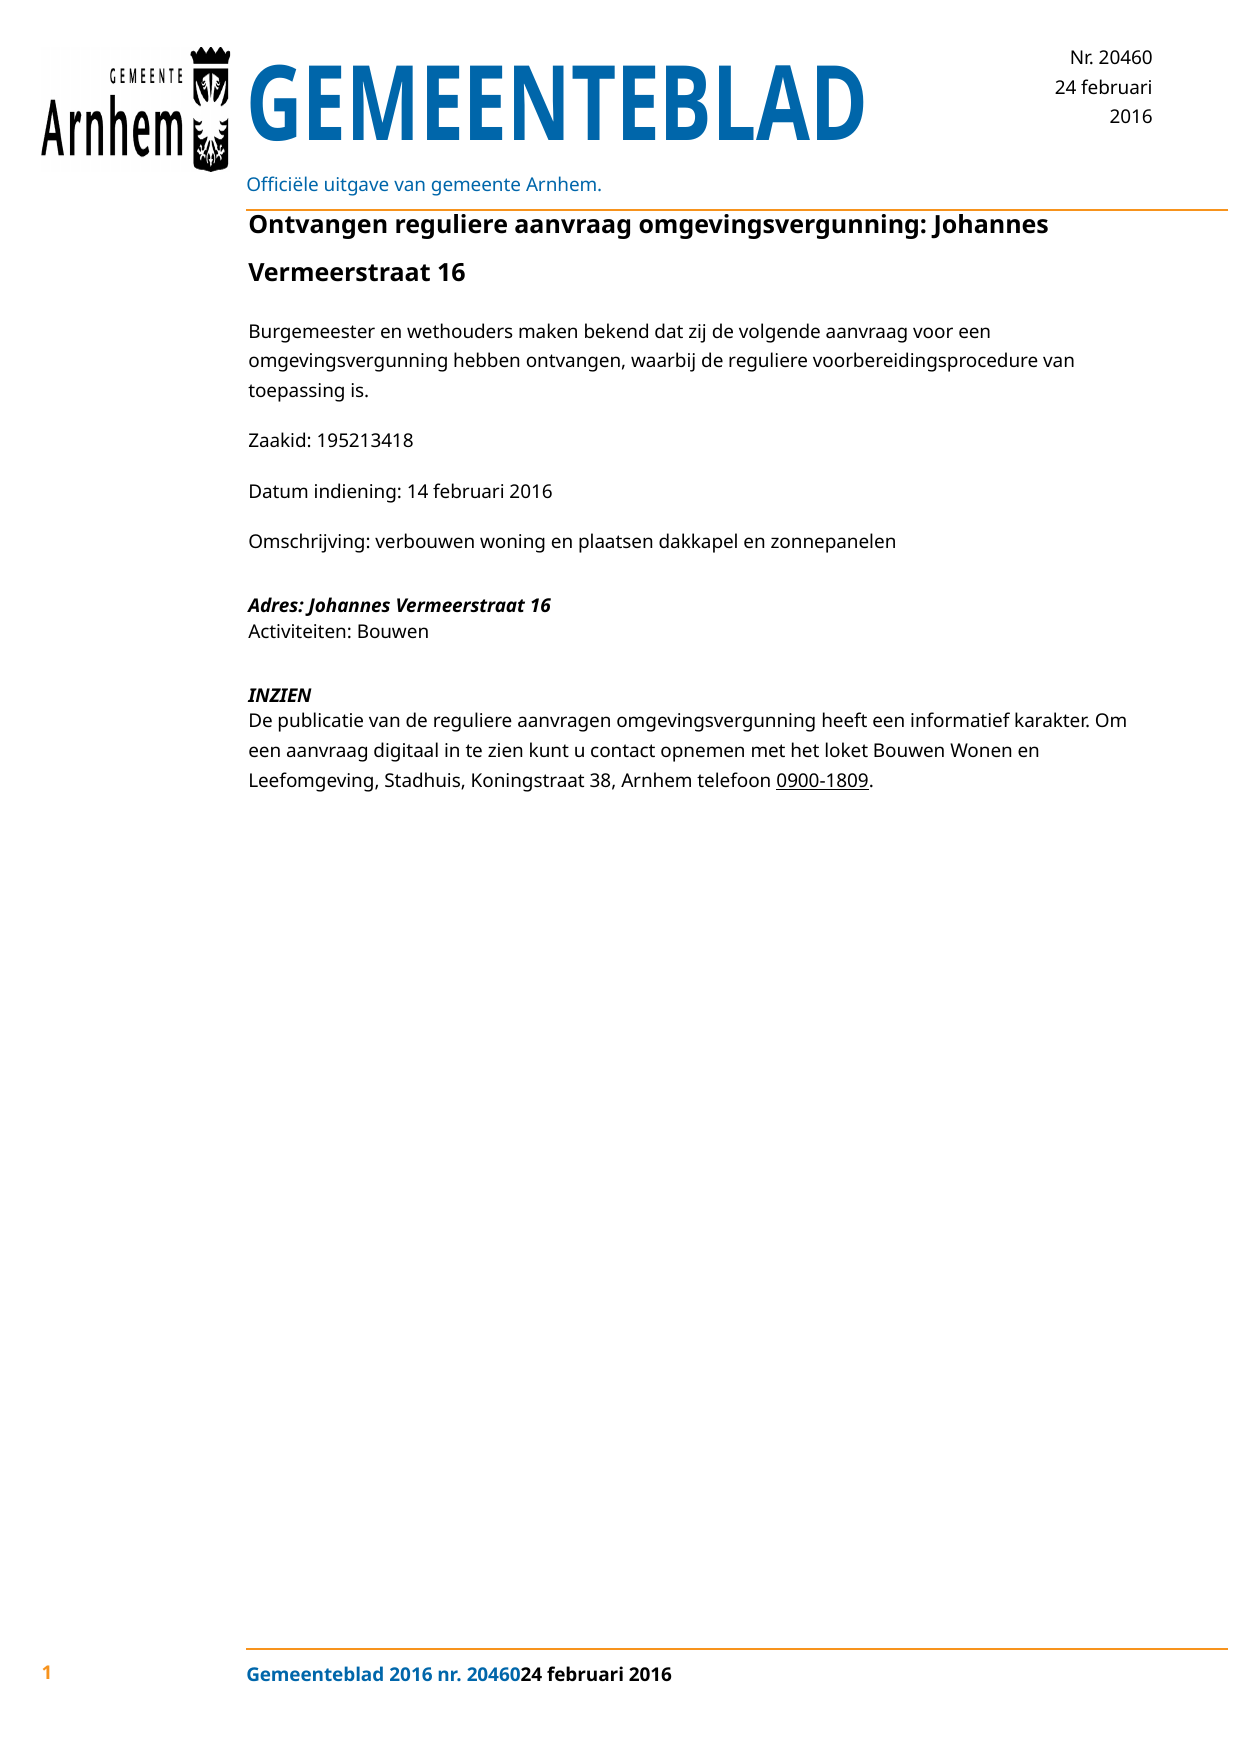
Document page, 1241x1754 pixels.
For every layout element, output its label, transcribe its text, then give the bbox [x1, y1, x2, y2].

text De publicatie van de reguliere aanvragen omgevingsvergunning heeft een informatief karakter. Om een aanvraag digitaal in te zien kunt u contact opnemen met het loket Bouwen Wonen en Leefomgeving, Stadhuis, Koningstraat 38, Arnhem telefoon 0900-1809. [248, 708, 1152, 793]
text Zaakid: 195213418 [248, 427, 1152, 453]
text Adres: Johannes Vermeerstraat 16 [248, 592, 1152, 618]
text Datum indiening: 14 februari 2016 [248, 478, 1152, 504]
text INZIEN [248, 682, 1152, 708]
picture [41, 47, 231, 172]
text Burgemeester en wethouders maken bekend dat zij de volgende aanvraag voor een omgevingsvergunning hebben ontvangen, waarbij de reguliere voorbereidingsprocedure van toepassing is. [248, 318, 1152, 403]
text Ontvangen reguliere aanvraag omgevingsvergunning: Johannes Vermeerstraat 16 [248, 211, 1152, 288]
text Omschrijving: verbouwen woning en plaatsen dakkapel en zonnepanelen [248, 528, 1152, 554]
text Activiteiten: Bouwen [248, 618, 1152, 644]
